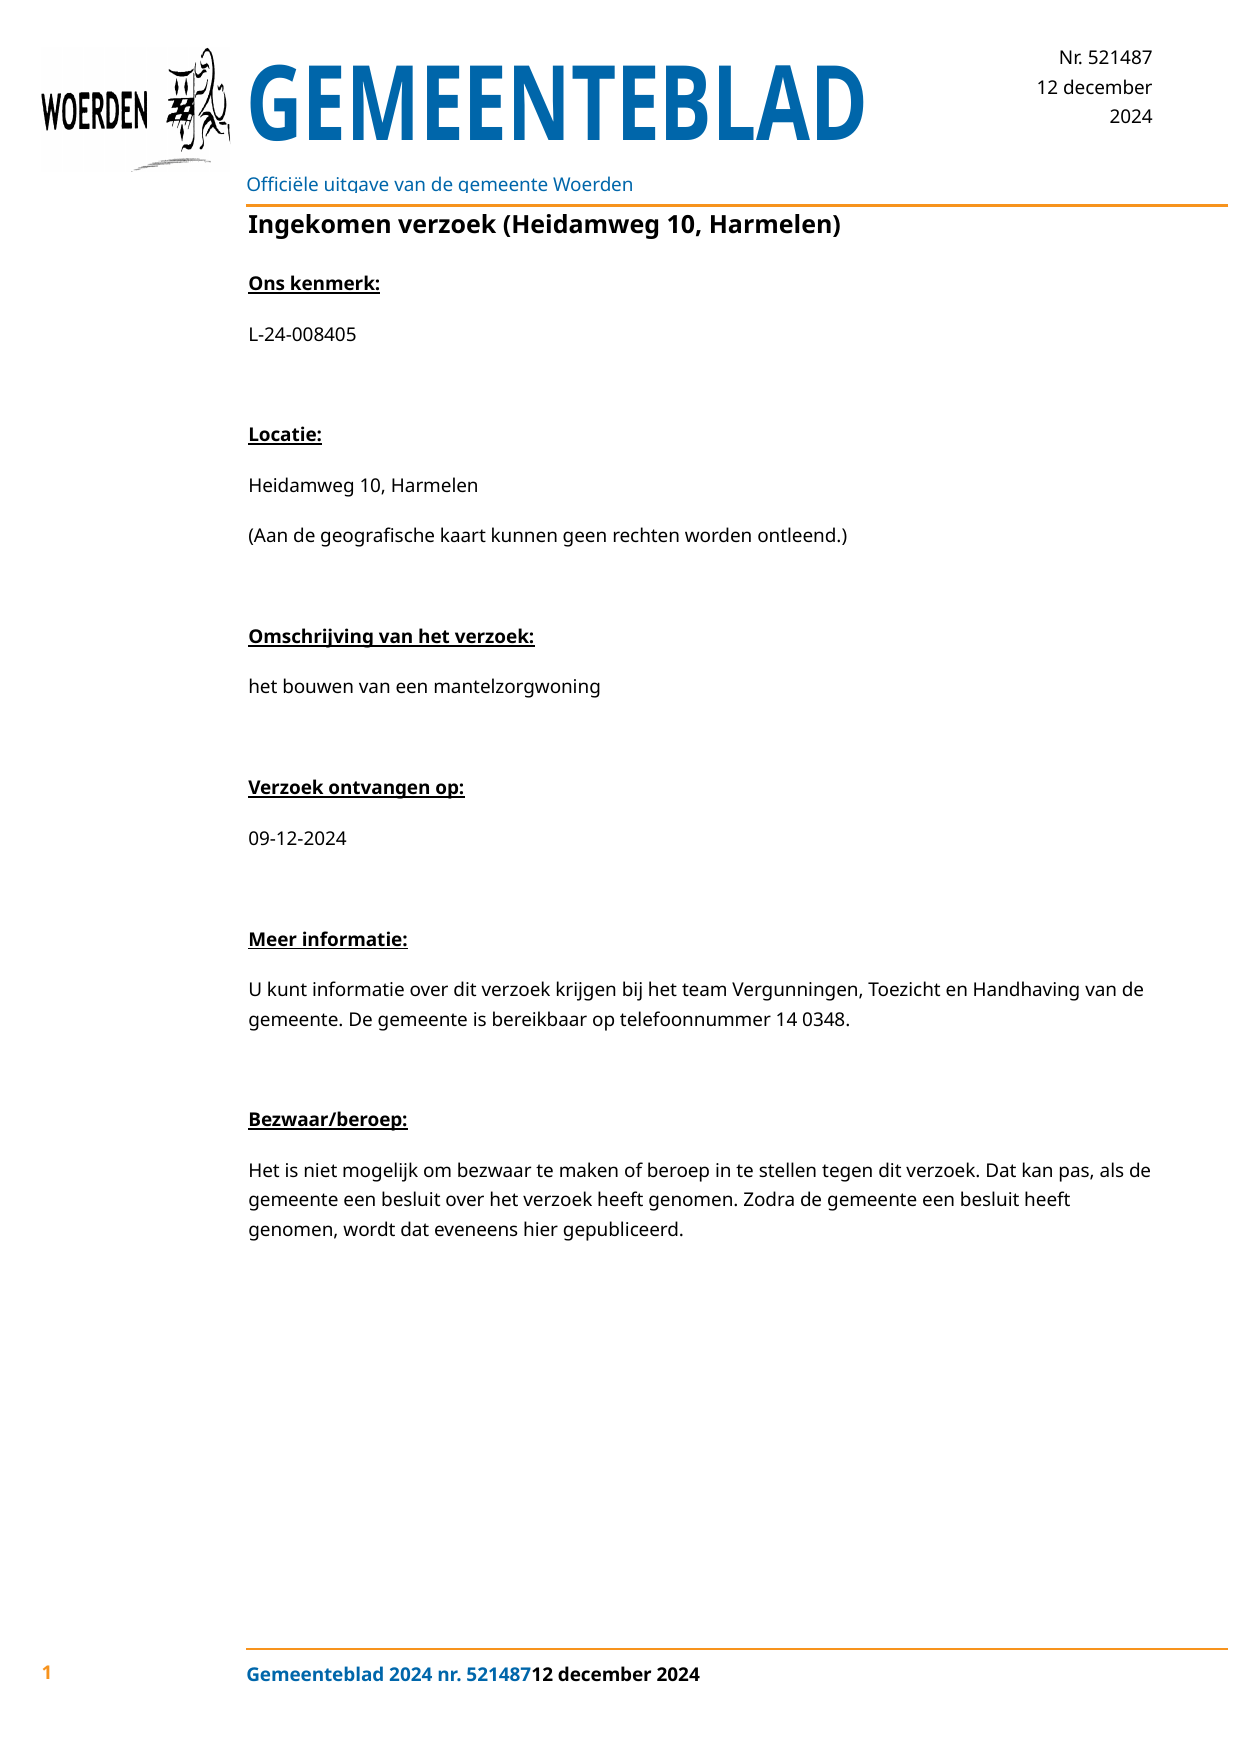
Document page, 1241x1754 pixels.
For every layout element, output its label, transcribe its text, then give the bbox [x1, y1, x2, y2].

text Heidamweg 10, Harmelen [248, 472, 1152, 498]
text Locatie: [248, 422, 1152, 447]
text Het is niet mogelijk om bezwaar te maken of beroep in te stellen tegen dit verzoek. Dat kan pas, als de gemeente een besluit over het verzoek heeft genomen. Zodra de gemeente een besluit heeft genomen, wordt dat eveneens hier gepubliceerd. [248, 1157, 1152, 1242]
text Bezwaar/beroep: [248, 1107, 1152, 1132]
text het bouwen van een mantelzorgwoning [248, 674, 1152, 699]
text Omschrijving van het verzoek: [248, 623, 1152, 649]
text (Aan de geografische kaart kunnen geen rechten worden ontleend.) [248, 522, 1152, 548]
text Verzoek ontvangen op: [248, 774, 1152, 800]
text Ons kenmerk: [248, 270, 1152, 296]
text 09-12-2024 [248, 825, 1152, 851]
text U kunt informatie over dit verzoek krijgen bij het team Vergunningen, Toezicht en Handhaving van de gemeente. De gemeente is bereikbaar op telefoonnummer 14 0348. [248, 976, 1152, 1031]
text Ingekomen verzoek (Heidamweg 10, Harmelen) [248, 207, 1152, 241]
text Meer informatie: [248, 926, 1152, 951]
text L-24-008405 [248, 321, 1152, 346]
picture [41, 47, 231, 172]
